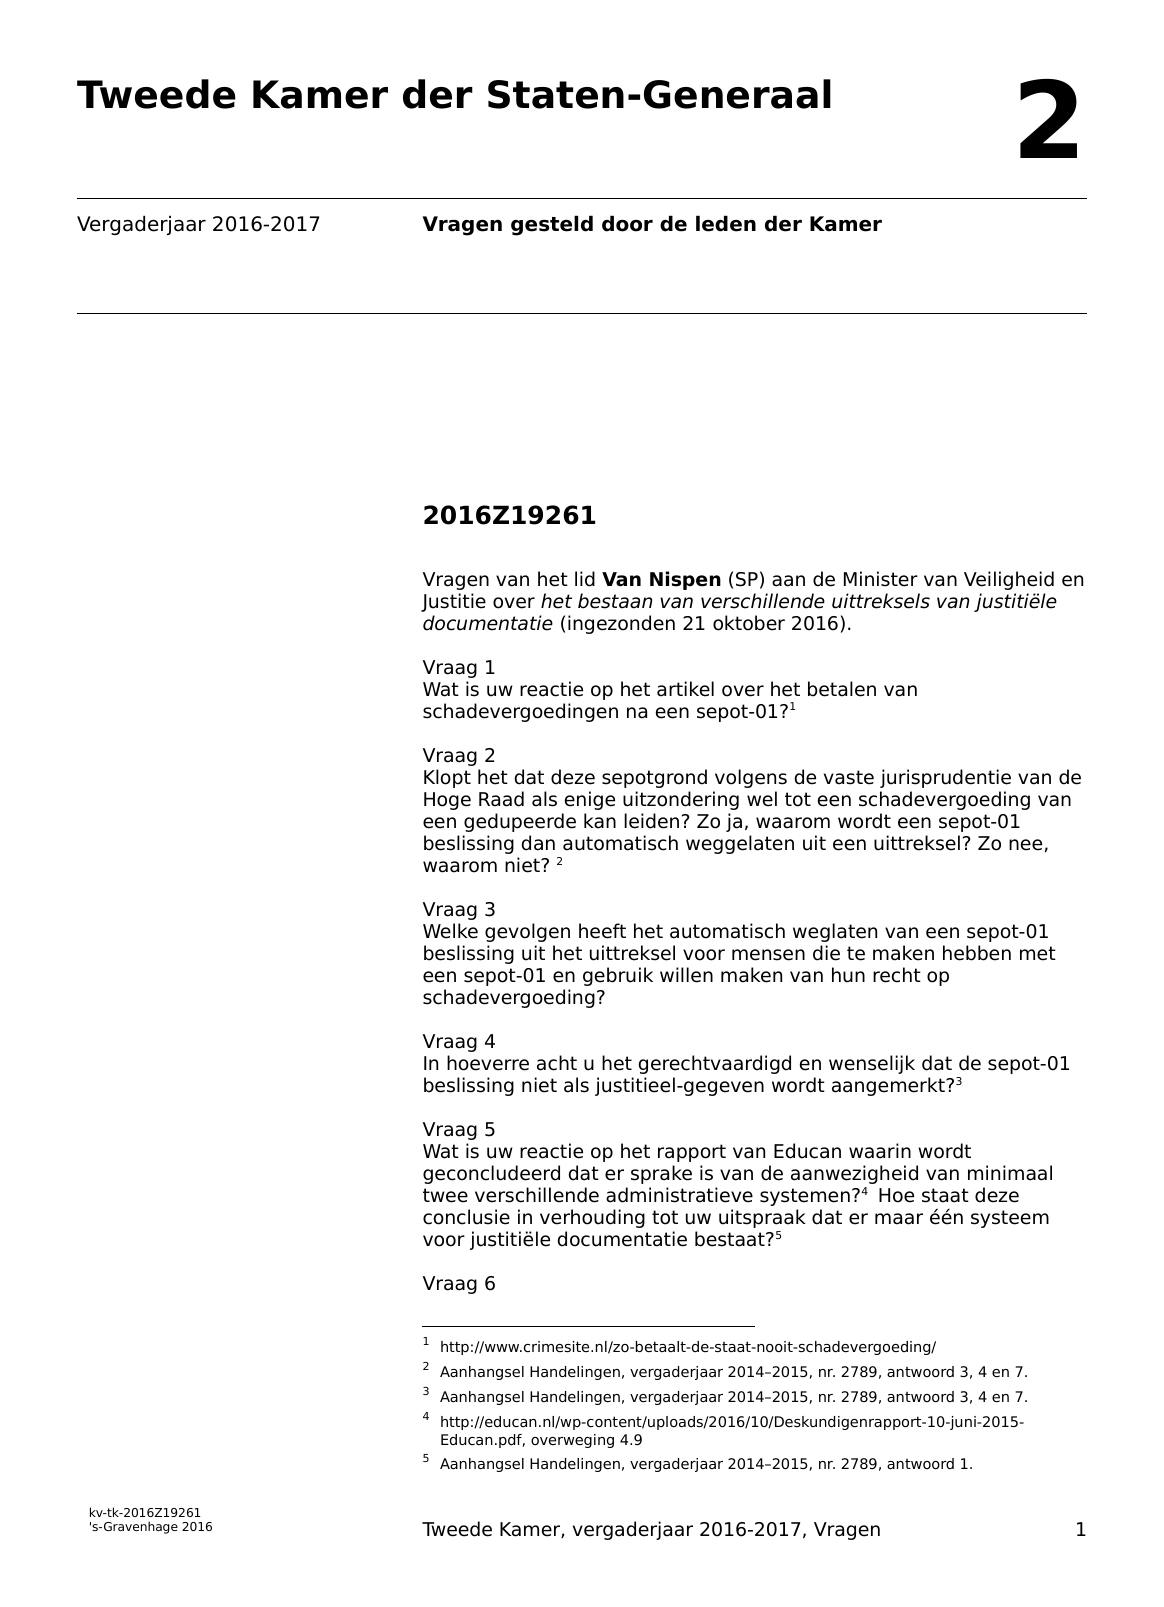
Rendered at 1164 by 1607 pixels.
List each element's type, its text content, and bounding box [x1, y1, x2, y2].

text Aanhangsel Handelingen, vergaderjaar 2014–2015, nr. 2789, antwoord 1. [422, 1452, 1087, 1474]
text Vraag 1 [422, 657, 1087, 679]
text kv-tk-2016Z19261 [88, 1506, 323, 1520]
text 's-Gravenhage 2016 [88, 1520, 323, 1534]
table_header Tweede Kamer der Staten-Generaal [77, 59, 886, 198]
text Vragen van het lid Van Nispen (SP) aan de Minister van Veiligheid en Justitie over het bestaan van verschillende uittreksels van justitiële documentatie (ingezonden 21 oktober 2016). [422, 569, 1087, 635]
text Vraag 6 [422, 1273, 1087, 1295]
text Wat is uw reactie op het artikel over het betalen van schadevergoedingen na een sepot-01? [422, 679, 1087, 723]
text http://educan.nl/wp-content/uploads/2016/10/Deskundigenrapport-10-juni-2015-Educan.pdf, overweging 4.9 [422, 1410, 1087, 1449]
text Vraag 3 [422, 899, 1087, 921]
text Aanhangsel Handelingen, vergaderjaar 2014–2015, nr. 2789, antwoord 3, 4 en 7. [422, 1385, 1087, 1407]
text 2016Z19261 [422, 501, 1087, 531]
text http://www.crimesite.nl/zo-betaalt-de-staat-nooit-schadevergoeding/ [422, 1335, 1087, 1357]
text Vraag 5 [422, 1119, 1087, 1141]
text Welke gevolgen heeft het automatisch weglaten van een sepot-01 beslissing uit het uittreksel voor mensen die te maken hebben met een sepot-01 en gebruik willen maken van hun recht op schadevergoeding? [422, 921, 1087, 1009]
text Vraag 4 [422, 1031, 1087, 1053]
table_cell Vergaderjaar 2016-2017 [77, 199, 422, 313]
table_header 2 [886, 59, 1087, 198]
text Wat is uw reactie op het rapport van Educan waarin wordt geconcludeerd dat er sprake is van de aanwezigheid van minimaal twee verschillende administratieve systemen? Hoe staat deze conclusie in verhouding tot uw uitspraak dat er maar één systeem voor justitiële documentatie bestaat? [422, 1141, 1087, 1251]
table_cell Vragen gesteld door de leden der Kamer [422, 199, 1087, 313]
text In hoeverre acht u het gerechtvaardigd en wenselijk dat de sepot-01 beslissing niet als justitieel-gegeven wordt aangemerkt? [422, 1053, 1087, 1097]
text Klopt het dat deze sepotgrond volgens de vaste jurisprudentie van de Hoge Raad als enige uitzondering wel tot een schadevergoeding van een gedupeerde kan leiden? Zo ja, waarom wordt een sepot-01 beslissing dan automatisch weggelaten uit een uittreksel? Zo nee, waarom niet? [422, 767, 1087, 877]
text Aanhangsel Handelingen, vergaderjaar 2014–2015, nr. 2789, antwoord 3, 4 en 7. [422, 1360, 1087, 1382]
text Vraag 2 [422, 745, 1087, 767]
